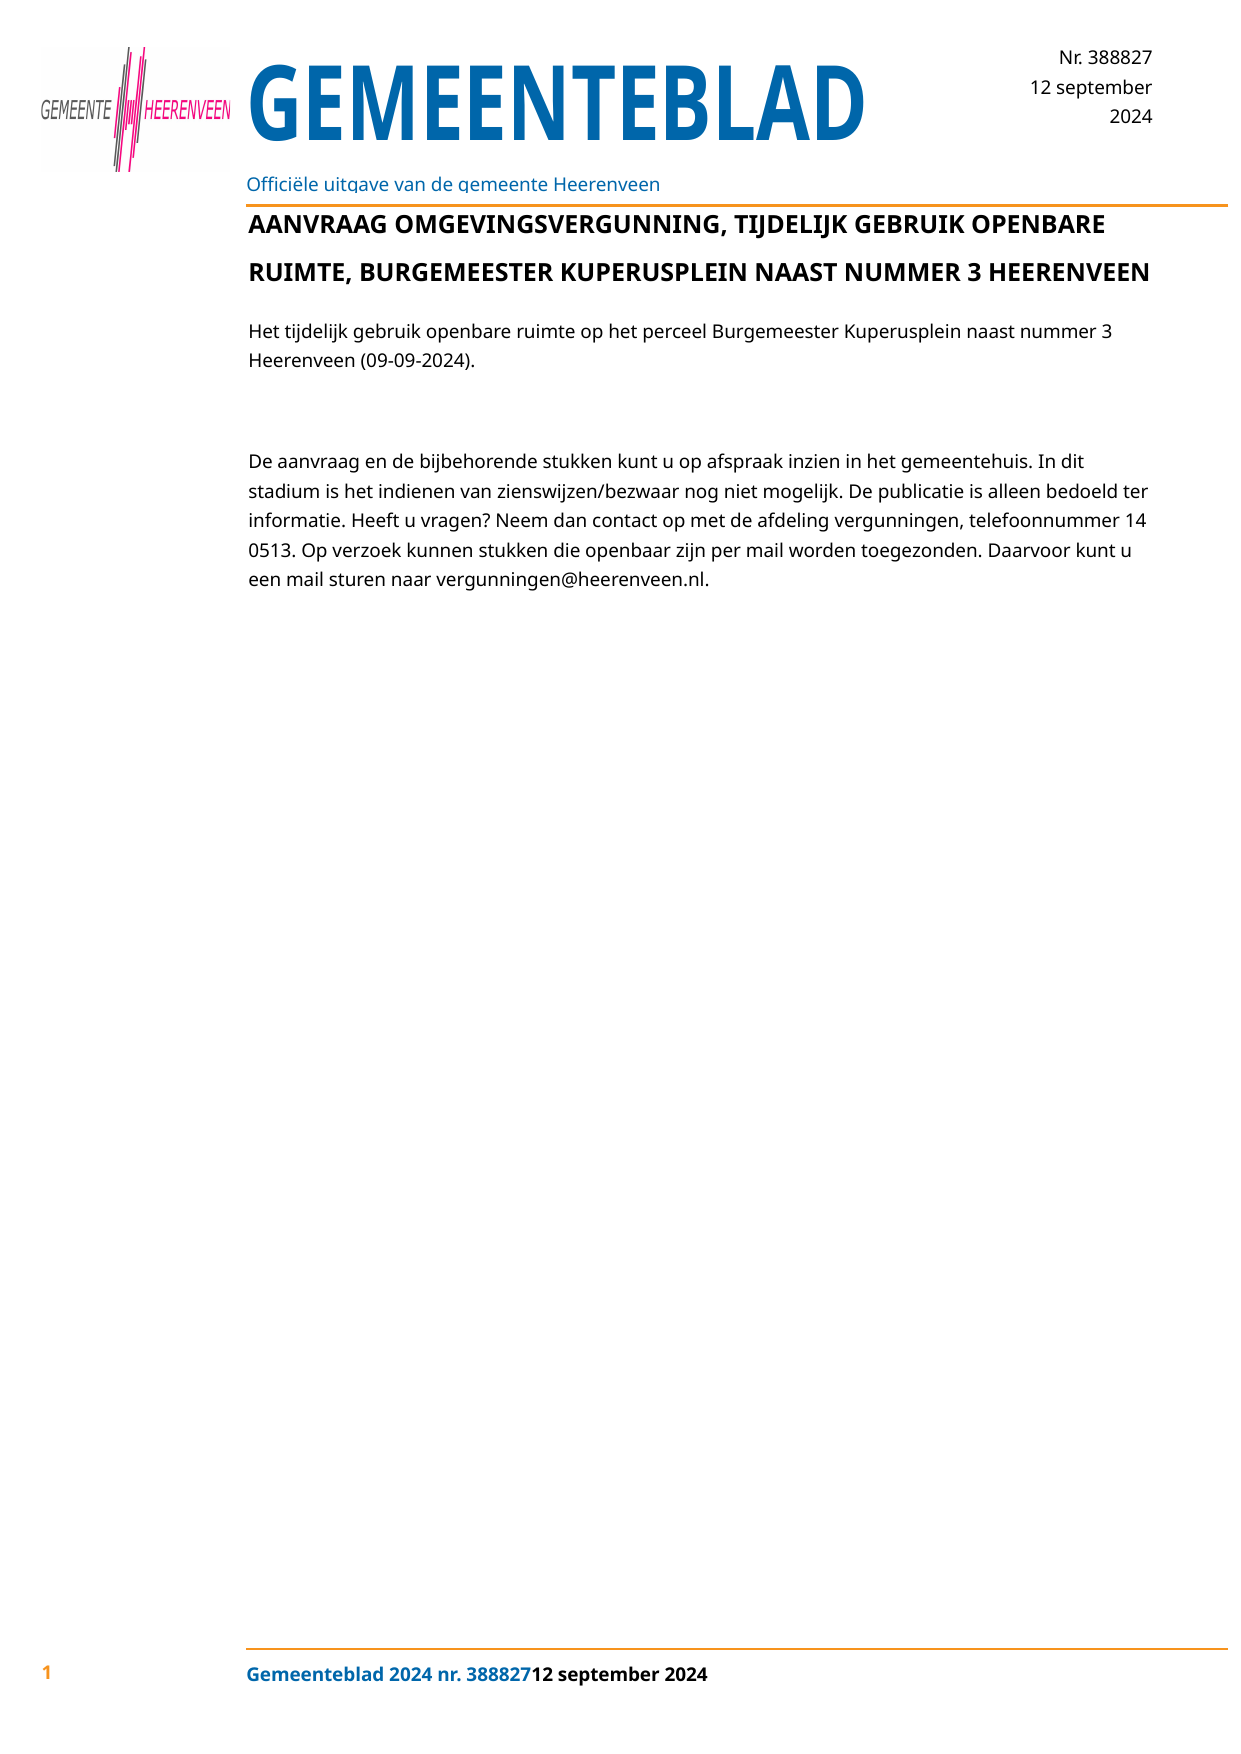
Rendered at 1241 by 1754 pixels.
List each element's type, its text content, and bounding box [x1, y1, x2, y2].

picture [41, 47, 231, 172]
text AANVRAAG OMGEVINGSVERGUNNING, TIJDELIJK GEBRUIK OPENBARE RUIMTE, BURGEMEESTER KUPERUSPLEIN NAAST NUMMER 3 HEERENVEEN [248, 207, 1152, 288]
text De aanvraag en de bijbehorende stukken kunt u op afspraak inzien in het gemeentehuis. In dit stadium is het indienen van zienswijzen/bezwaar nog niet mogelijk. De publicatie is alleen bedoeld ter informatie. Heeft u vragen? Neem dan contact op met de afdeling vergunningen, telefoonnummer 14 0513. Op verzoek kunnen stukken die openbaar zijn per mail worden toegezonden. Daarvoor kunt u een mail sturen naar vergunningen@heerenveen.nl. [248, 448, 1152, 592]
text Het tijdelijk gebruik openbare ruimte op het perceel Burgemeester Kuperusplein naast nummer 3 Heerenveen (09-09-2024). [248, 318, 1152, 373]
